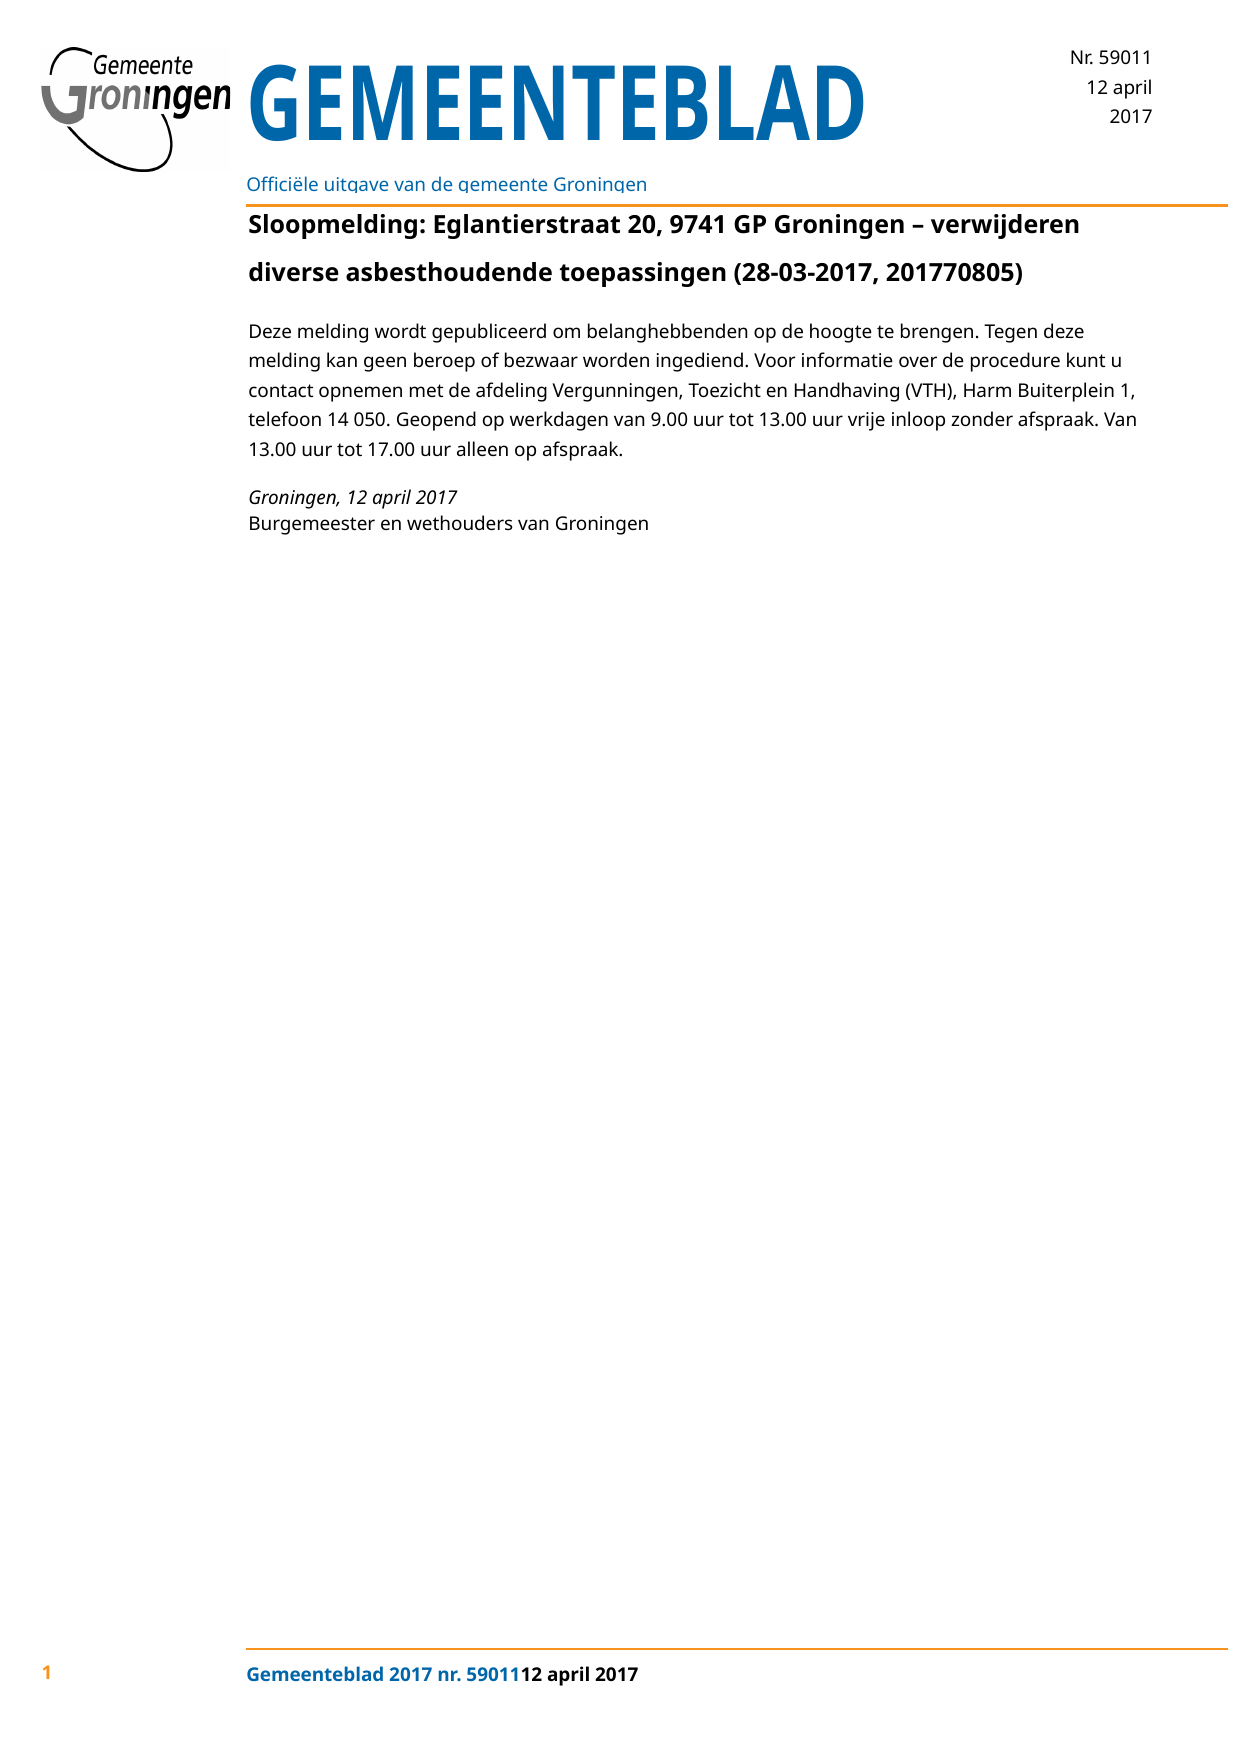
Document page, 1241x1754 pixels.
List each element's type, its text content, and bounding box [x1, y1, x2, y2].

text Deze melding wordt gepubliceerd om belanghebbenden op de hoogte te brengen. Tegen deze melding kan geen beroep of bezwaar worden ingediend. Voor informatie over de procedure kunt u contact opnemen met de afdeling Vergunningen, Toezicht en Handhaving (VTH), Harm Buiterplein 1, telefoon 14 050. Geopend op werkdagen van 9.00 uur tot 13.00 uur vrije inloop zonder afspraak. Van 13.00 uur tot 17.00 uur alleen op afspraak. [248, 318, 1152, 462]
text Sloopmelding: Eglantierstraat 20, 9741 GP Groningen – verwijderen diverse asbesthoudende toepassingen (28-03-2017, 201770805) [248, 207, 1152, 288]
picture [41, 47, 231, 172]
text Groningen, 12 april 2017 [248, 484, 1152, 510]
text Burgemeester en wethouders van Groningen [248, 510, 1152, 536]
